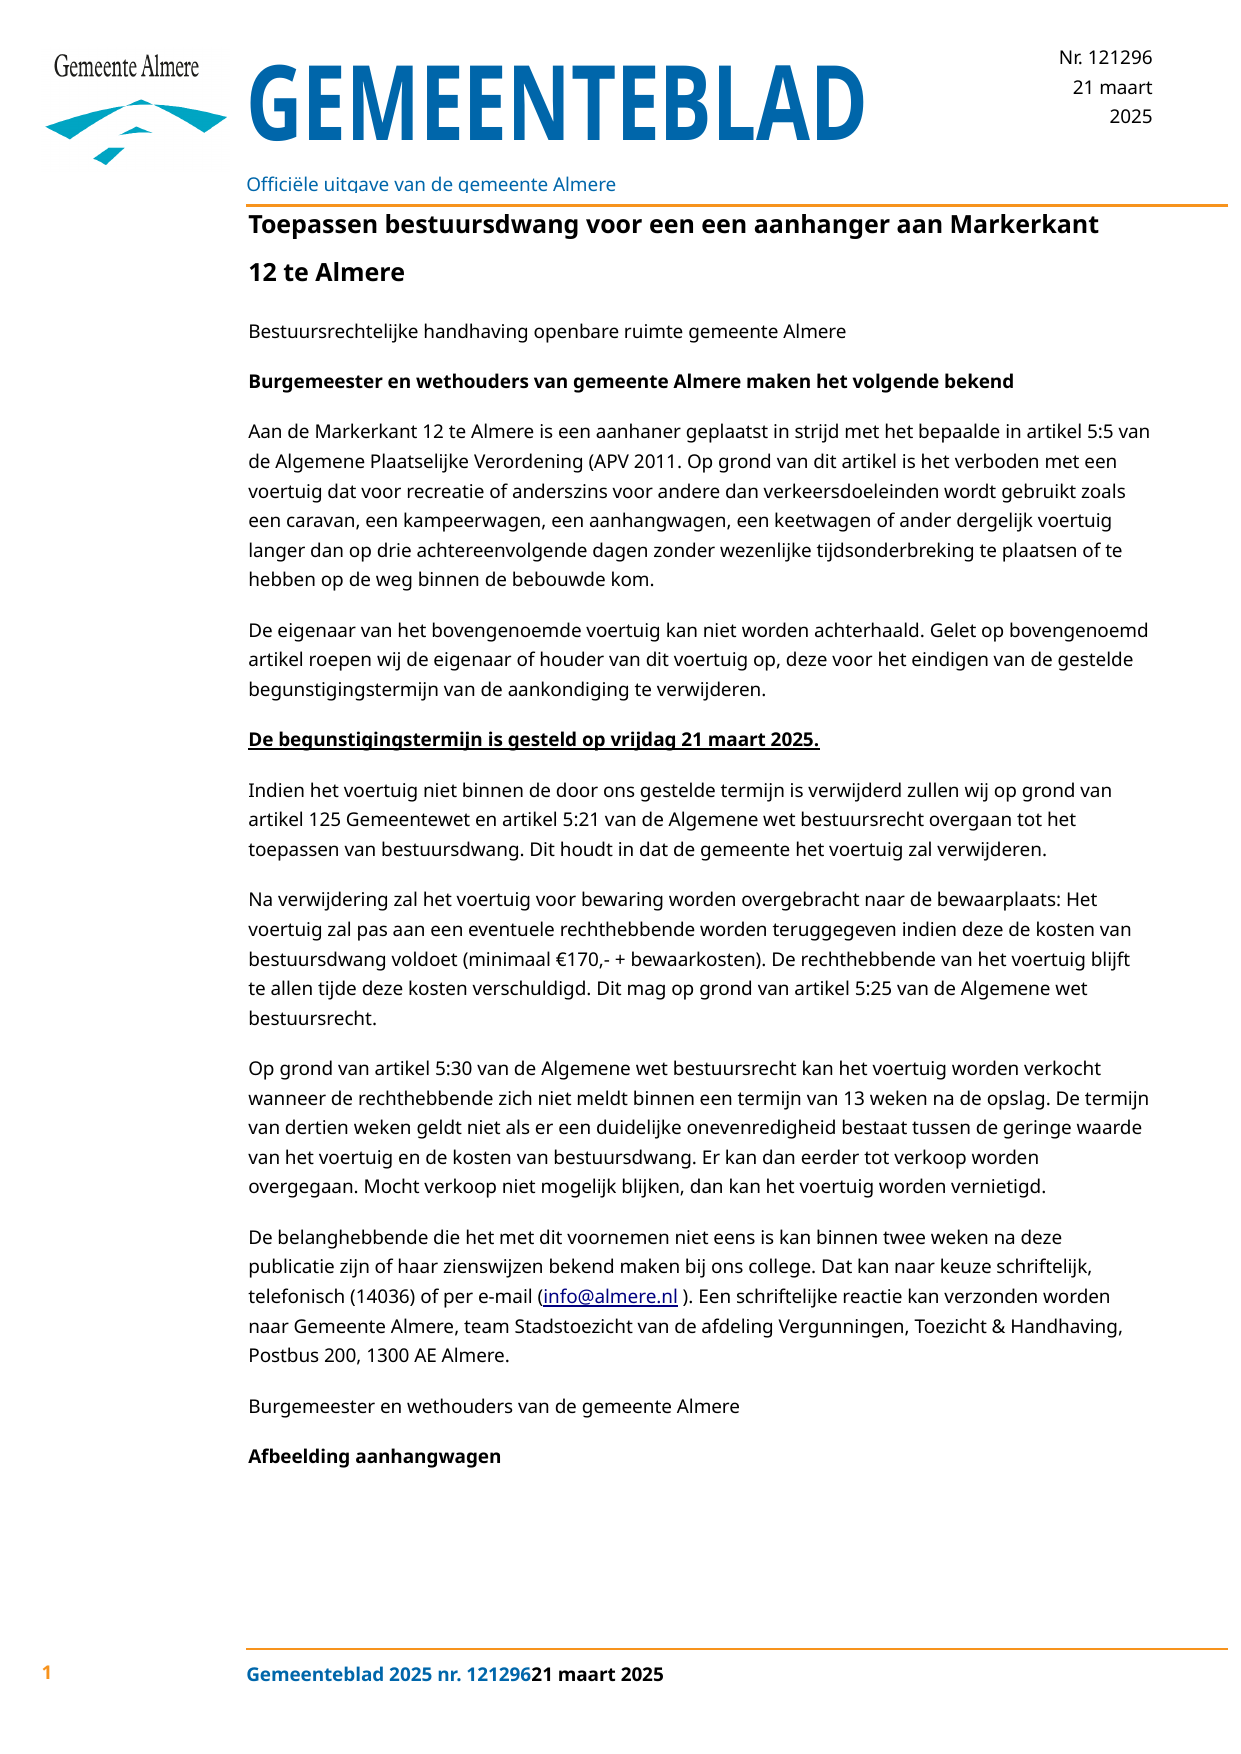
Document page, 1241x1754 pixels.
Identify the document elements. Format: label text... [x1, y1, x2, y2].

text Bestuursrechtelijke handhaving openbare ruimte gemeente Almere [248, 318, 1152, 344]
text Burgemeester en wethouders van gemeente Almere maken het volgende bekend [248, 368, 1152, 394]
text De begunstigingstermijn is gesteld op vrijdag 21 maart 2025. [248, 727, 1152, 752]
text Aan de Markerkant 12 te Almere is een aanhaner geplaatst in strijd met het bepaalde in artikel 5:5 van de Algemene Plaatselijke Verordening (APV 2011. Op grond van dit artikel is het verboden met een voertuig dat voor recreatie of anderszins voor andere dan verkeersdoeleinden wordt gebruikt zoals een caravan, een kampeerwagen, een aanhangwagen, een keetwagen of ander dergelijk voertuig langer dan op drie achtereenvolgende dagen zonder wezenlijke tijdsonderbreking te plaatsen of te hebben op de weg binnen de bebouwde kom. [248, 419, 1152, 592]
text Toepassen bestuursdwang voor een een aanhanger aan Markerkant 12 te Almere [248, 207, 1152, 288]
text Op grond van artikel 5:30 van de Algemene wet bestuursrecht kan het voertuig worden verkocht wanneer de rechthebbende zich niet meldt binnen een termijn van 13 weken na de opslag. De termijn van dertien weken geldt niet als er een duidelijke onevenredigheid bestaat tussen de geringe waarde van het voertuig en de kosten van bestuursdwang. Er kan dan eerder tot verkoop worden overgegaan. Mocht verkoop niet mogelijk blijken, dan kan het voertuig worden vernietigd. [248, 1055, 1152, 1199]
text Na verwijdering zal het voertuig voor bewaring worden overgebracht naar de bewaarplaats: Het voertuig zal pas aan een eventuele rechthebbende worden teruggegeven indien deze de kosten van bestuursdwang voldoet (minimaal €170,- + bewaarkosten). De rechthebbende van het voertuig blijft te allen tijde deze kosten verschuldigd. Dit mag op grond van artikel 5:25 van de Algemene wet bestuursrecht. [248, 887, 1152, 1031]
text De belanghebbende die het met dit voornemen niet eens is kan binnen twee weken na deze publicatie zijn of haar zienswijzen bekend maken bij ons college. Dat kan naar keuze schriftelijk, telefonisch (14036) of per e-mail (info@almere.nl ). Een schriftelijke reactie kan verzonden worden naar Gemeente Almere, team Stadstoezicht van de afdeling Vergunningen, Toezicht & Handhaving, Postbus 200, 1300 AE Almere. [248, 1224, 1152, 1368]
text De eigenaar van het bovengenoemde voertuig kan niet worden achterhaald. Gelet op bovengenoemd artikel roepen wij de eigenaar of houder van dit voertuig op, deze voor het eindigen van de gestelde begunstigingstermijn van de aankondiging te verwijderen. [248, 617, 1152, 702]
text Afbeelding aanhangwagen [248, 1443, 1152, 1469]
picture [41, 47, 231, 172]
text Burgemeester en wethouders van de gemeente Almere [248, 1393, 1152, 1419]
text Indien het voertuig niet binnen de door ons gestelde termijn is verwijderd zullen wij op grond van artikel 125 Gemeentewet en artikel 5:21 van de Algemene wet bestuursrecht overgaan tot het toepassen van bestuursdwang. Dit houdt in dat de gemeente het voertuig zal verwijderen. [248, 777, 1152, 862]
